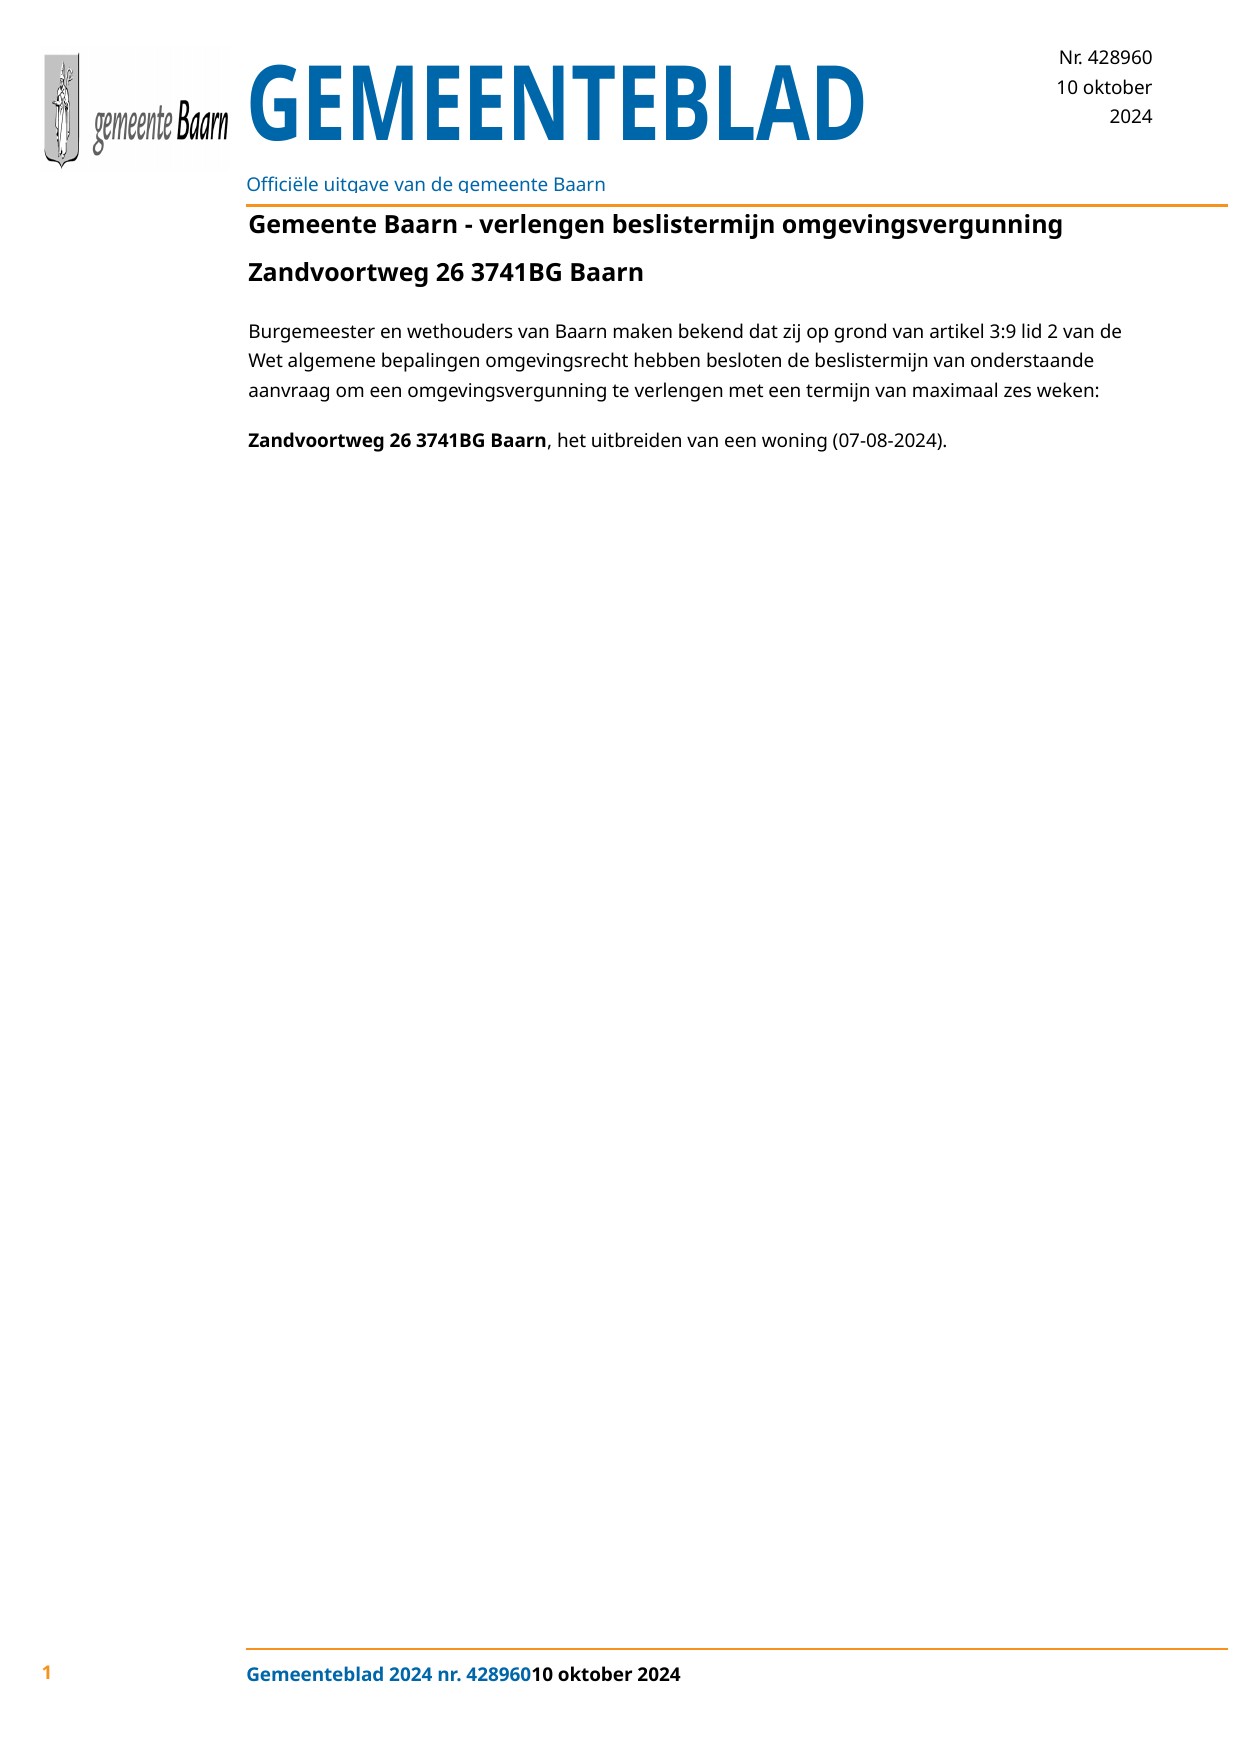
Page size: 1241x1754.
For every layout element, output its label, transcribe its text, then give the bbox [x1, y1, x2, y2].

text Burgemeester en wethouders van Baarn maken bekend dat zij op grond van artikel 3:9 lid 2 van de Wet algemene bepalingen omgevingsrecht hebben besloten de beslistermijn van onderstaande aanvraag om een omgevingsvergunning te verlengen met een termijn van maximaal zes weken: [248, 318, 1152, 403]
text Gemeente Baarn - verlengen beslistermijn omgevingsvergunning Zandvoortweg 26 3741BG Baarn [248, 207, 1152, 288]
picture [41, 47, 231, 172]
text Zandvoortweg 26 3741BG Baarn, het uitbreiden van een woning (07-08-2024). [248, 427, 1152, 453]
